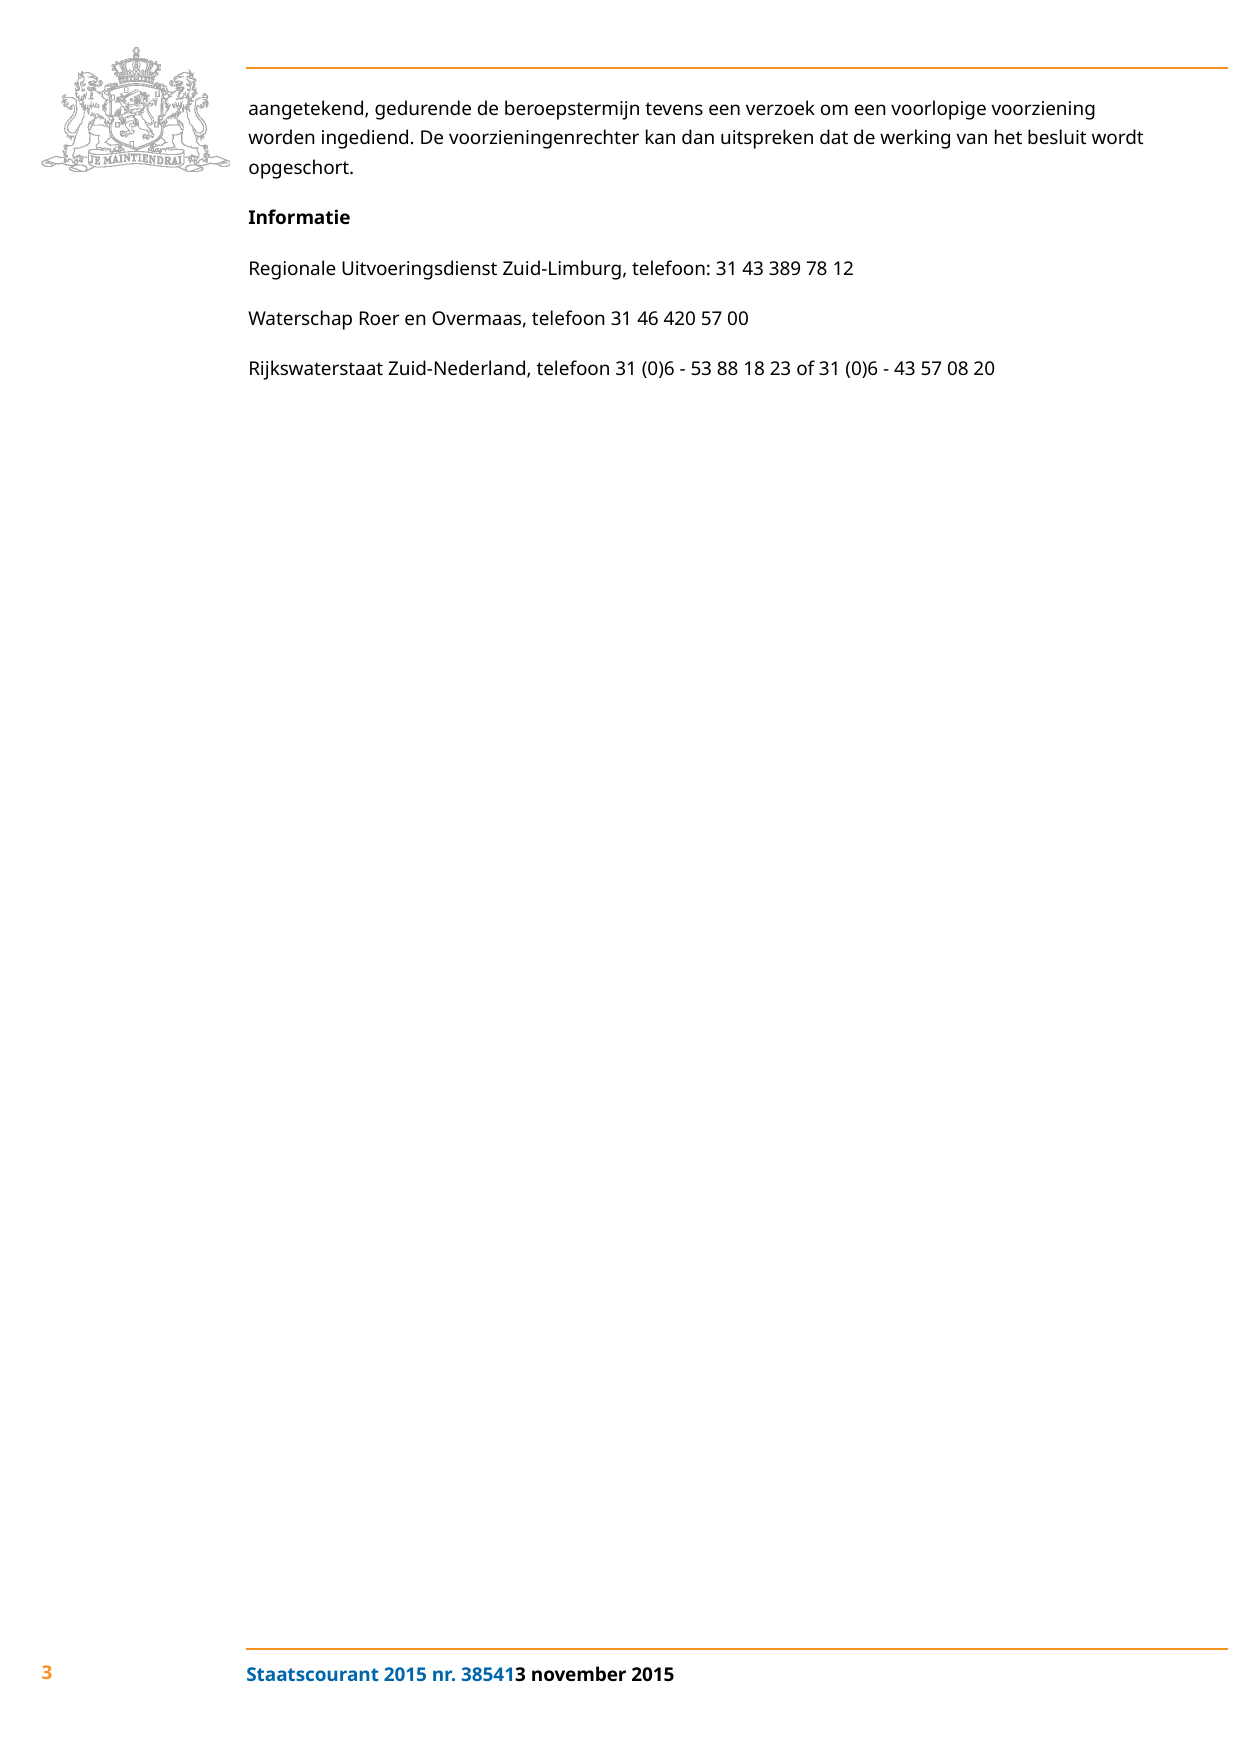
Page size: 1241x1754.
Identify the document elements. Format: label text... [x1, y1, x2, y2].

text aangetekend, gedurende de beroepstermijn tevens een verzoek om een voorlopige voorziening worden ingediend. De voorzieningenrechter kan dan uitspreken dat de werking van het besluit wordt opgeschort. [248, 95, 1152, 180]
text Waterschap Roer en Overmaas, telefoon 31 46 420 57 00 [248, 305, 1152, 331]
text Regionale Uitvoeringsdienst Zuid-Limburg, telefoon: 31 43 389 78 12 [248, 255, 1152, 281]
text Rijkswaterstaat Zuid-Nederland, telefoon 31 (0)6 - 53 88 18 23 of 31 (0)6 - 43 57 08 20 [248, 356, 1152, 381]
picture [41, 47, 231, 172]
text Informatie [248, 204, 1152, 230]
